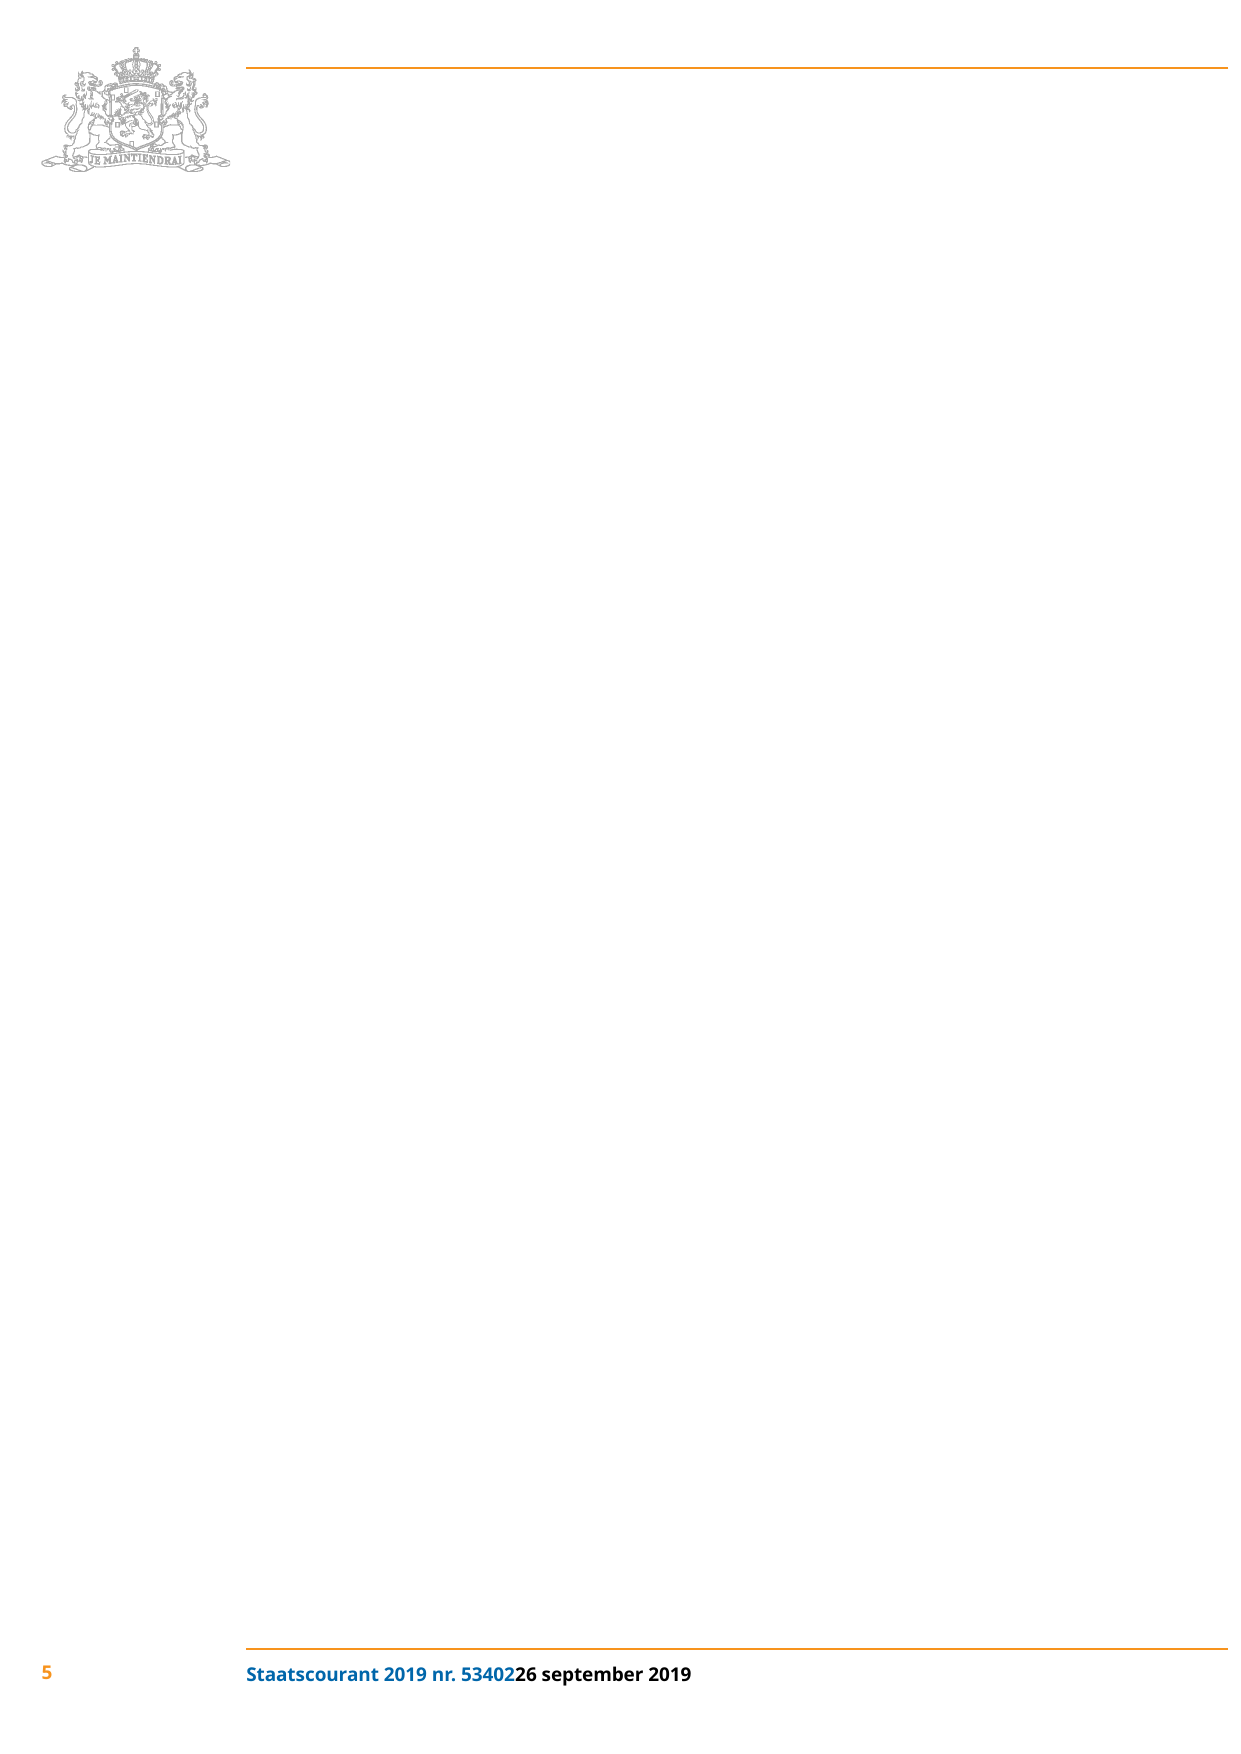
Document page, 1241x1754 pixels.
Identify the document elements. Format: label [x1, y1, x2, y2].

picture [41, 47, 231, 172]
